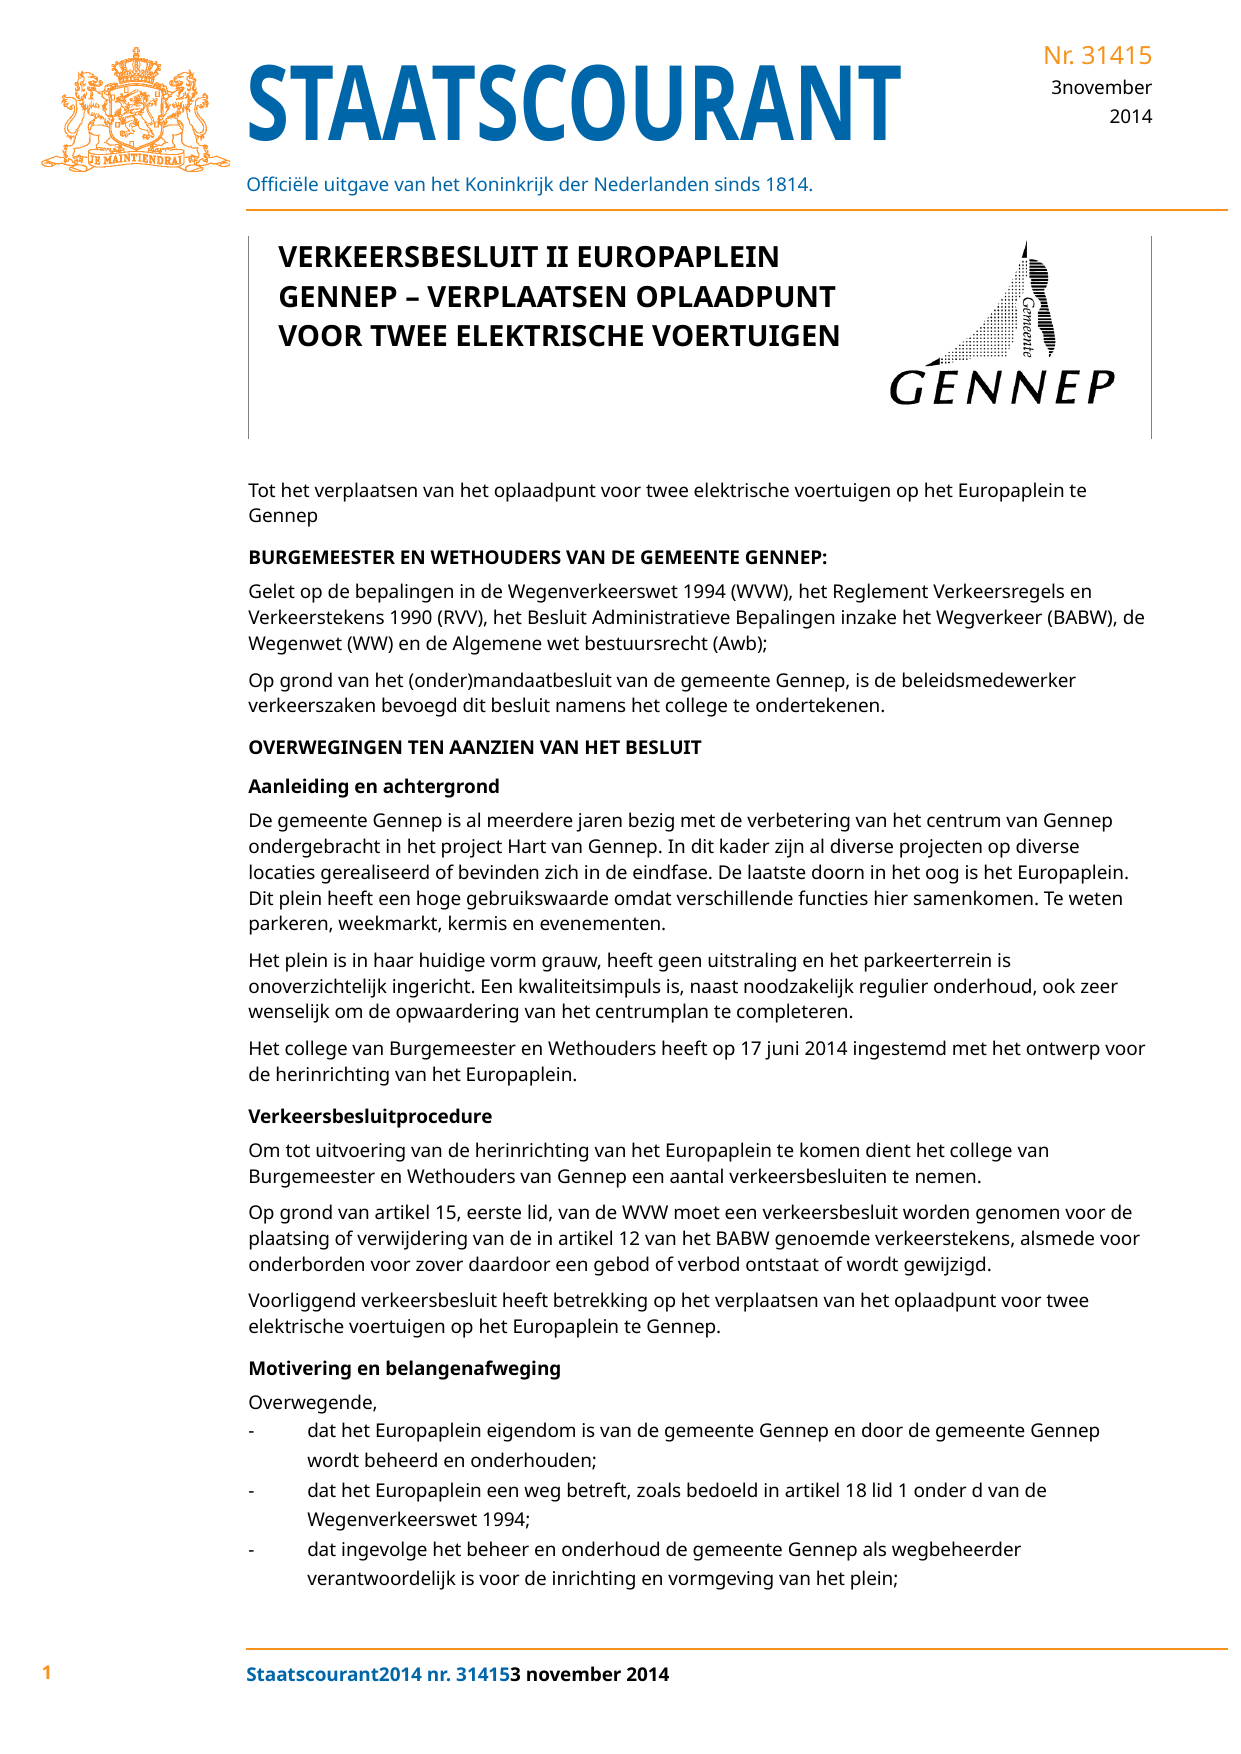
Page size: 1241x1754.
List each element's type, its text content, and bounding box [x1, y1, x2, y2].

text Op grond van het (onder)mandaatbesluit van de gemeente Gennep, is de beleidsmedewerker verkeerszaken bevoegd dit besluit namens het college te ondertekenen. [248, 667, 1152, 718]
text Overwegende, [248, 1389, 1152, 1415]
text Het college van Burgemeester en Wethouders heeft op 17 juni 2014 ingestemd met het ontwerp voor de herinrichting van het Europaplein. [248, 1035, 1152, 1087]
text Tot het verplaatsen van het oplaadpunt voor twee elektrische voertuigen op het Europaplein te Gennep [248, 477, 1152, 528]
picture [41, 47, 231, 172]
list dat ingevolge het beheer en onderhoud de gemeente Gennep als wegbeheerder verantwoordelijk is voor de inrichting en vormgeving van het plein; [248, 1536, 1152, 1591]
text De gemeente Gennep is al meerdere jaren bezig met de verbetering van het centrum van Gennep ondergebracht in het project Hart van Gennep. In dit kader zijn al diverse projecten op diverse locaties gerealiseerd of bevinden zich in de eindfase. De laatste doorn in het oog is het Europaplein. Dit plein heeft een hoge gebruikswaarde omdat verschillende functies hier samenkomen. Te weten parkeren, weekmarkt, kermis en evenementen. [248, 808, 1152, 936]
list dat het Europaplein eigendom is van de gemeente Gennep en door de gemeente Gennep wordt beheerd en onderhouden; [248, 1418, 1152, 1473]
text Om tot uitvoering van de herinrichting van het Europaplein te komen dient het college van Burgemeester en Wethouders van Gennep een aantal verkeersbesluiten te nemen. [248, 1137, 1152, 1188]
text Op grond van artikel 15, eerste lid, van de WVW moet een verkeersbesluit worden genomen voor de plaatsing of verwijdering van de in artikel 12 van het BABW genoemde verkeerstekens, alsmede voor onderborden voor zover daardoor een gebod of verbod ontstaat of wordt gewijzigd. [248, 1199, 1152, 1277]
text Verkeersbesluitprocedure [248, 1103, 1152, 1129]
picture [882, 236, 1119, 414]
text Gelet op de bepalingen in de Wegenverkeerswet 1994 (WVW), het Reglement Verkeersregels en Verkeerstekens 1990 (RVV), het Besluit Administratieve Bepalingen inzake het Wegverkeer (BABW), de Wegenwet (WW) en de Algemene wet bestuursrecht (Awb); [248, 579, 1152, 656]
text BURGEMEESTER EN WETHOUDERS VAN DE GEMEENTE GENNEP: [248, 544, 1152, 570]
text OVERWEGINGEN TEN AANZIEN VAN HET BESLUIT [248, 734, 1152, 760]
text Aanleiding en achtergrond [248, 774, 1152, 799]
table_header VERKEERSBESLUIT II EUROPAPLEIN GENNEP – VERPLAATSEN OPLAADPUNT VOOR TWEE ELEKTRISCHE VOERTUIGEN [249, 236, 850, 439]
text Voorliggend verkeersbesluit heeft betrekking op het verplaatsen van het oplaadpunt voor twee elektrische voertuigen op het Europaplein te Gennep. [248, 1288, 1152, 1339]
text Het plein is in haar huidige vorm grauw, heeft geen uitstraling en het parkeerterrein is onoverzichtelijk ingericht. Een kwaliteitsimpuls is, naast noodzakelijk regulier onderhoud, ook zeer wenselijk om de opwaardering van het centrumplan te completeren. [248, 947, 1152, 1024]
text Motivering en belangenafweging [248, 1355, 1152, 1381]
table_header [850, 236, 1151, 439]
list dat het Europaplein een weg betreft, zoals bedoeld in artikel 18 lid 1 onder d van de Wegenverkeerswet 1994; [248, 1477, 1152, 1532]
